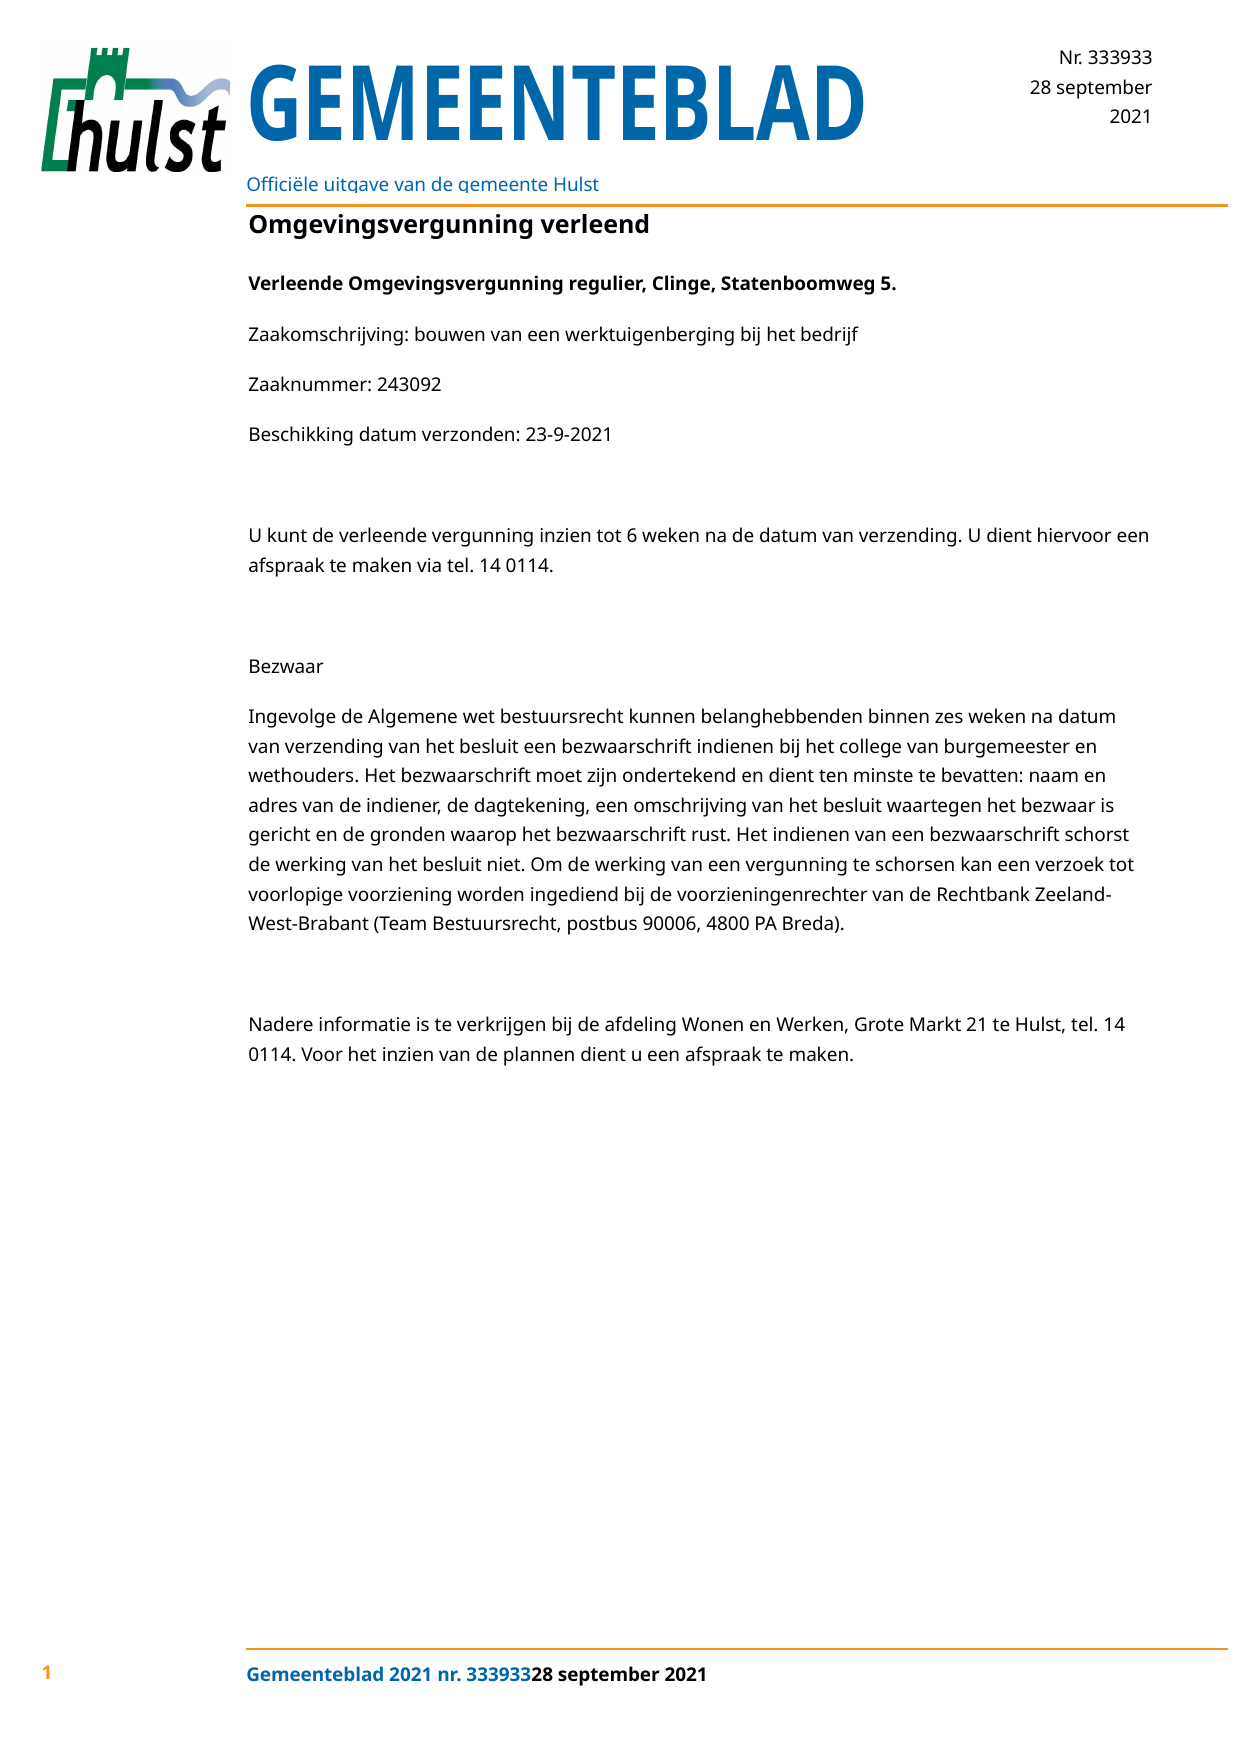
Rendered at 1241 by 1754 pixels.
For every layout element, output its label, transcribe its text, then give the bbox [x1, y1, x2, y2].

text Beschikking datum verzonden: 23-9-2021 [248, 422, 1152, 447]
text Verleende Omgevingsvergunning regulier, Clinge, Statenboomweg 5. [248, 270, 1152, 296]
text Nadere informatie is te verkrijgen bij de afdeling Wonen en Werken, Grote Markt 21 te Hulst, tel. 14 0114. Voor het inzien van de plannen dient u een afspraak te maken. [248, 1011, 1152, 1066]
text Zaaknummer: 243092 [248, 371, 1152, 397]
text Ingevolge de Algemene wet bestuursrecht kunnen belanghebbenden binnen zes weken na datum van verzending van het besluit een bezwaarschrift indienen bij het college van burgemeester en wethouders. Het bezwaarschrift moet zijn ondertekend en dient ten minste te bevatten: naam en adres van de indiener, de dagtekening, een omschrijving van het besluit waartegen het bezwaar is gericht en de gronden waarop het bezwaarschrift rust. Het indienen van een bezwaarschrift schorst de werking van het besluit niet. Om de werking van een vergunning te schorsen kan een verzoek tot voorlopige voorziening worden ingediend bij de voorzieningenrechter van de Rechtbank Zeeland-West-Brabant (Team Bestuursrecht, postbus 90006, 4800 PA Breda). [248, 703, 1152, 936]
text Zaakomschrijving: bouwen van een werktuigenberging bij het bedrijf [248, 321, 1152, 346]
text Omgevingsvergunning verleend [248, 207, 1152, 241]
text Bezwaar [248, 653, 1152, 678]
picture [41, 47, 231, 172]
text U kunt de verleende vergunning inzien tot 6 weken na de datum van verzending. U dient hiervoor een afspraak te maken via tel. 14 0114. [248, 522, 1152, 578]
